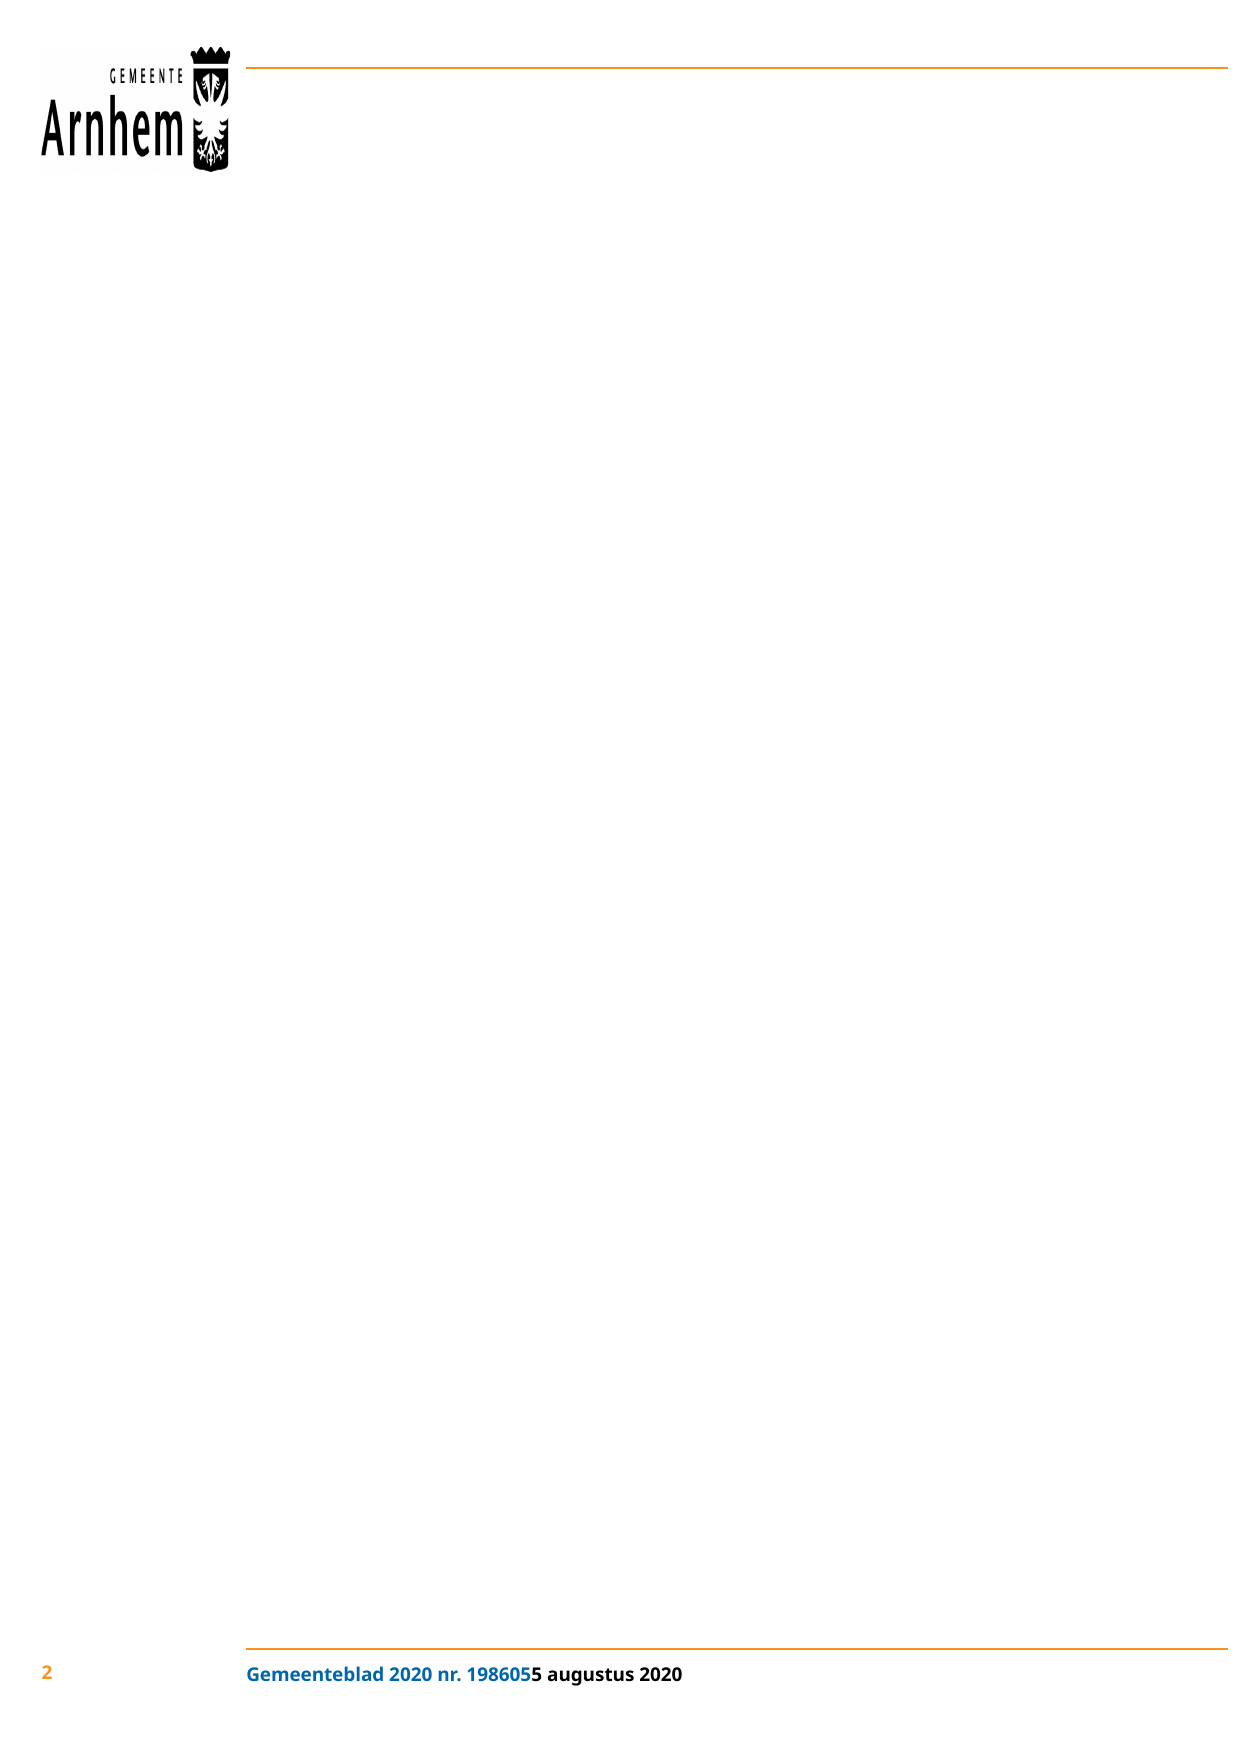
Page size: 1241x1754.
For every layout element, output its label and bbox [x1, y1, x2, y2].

picture [41, 47, 231, 172]
